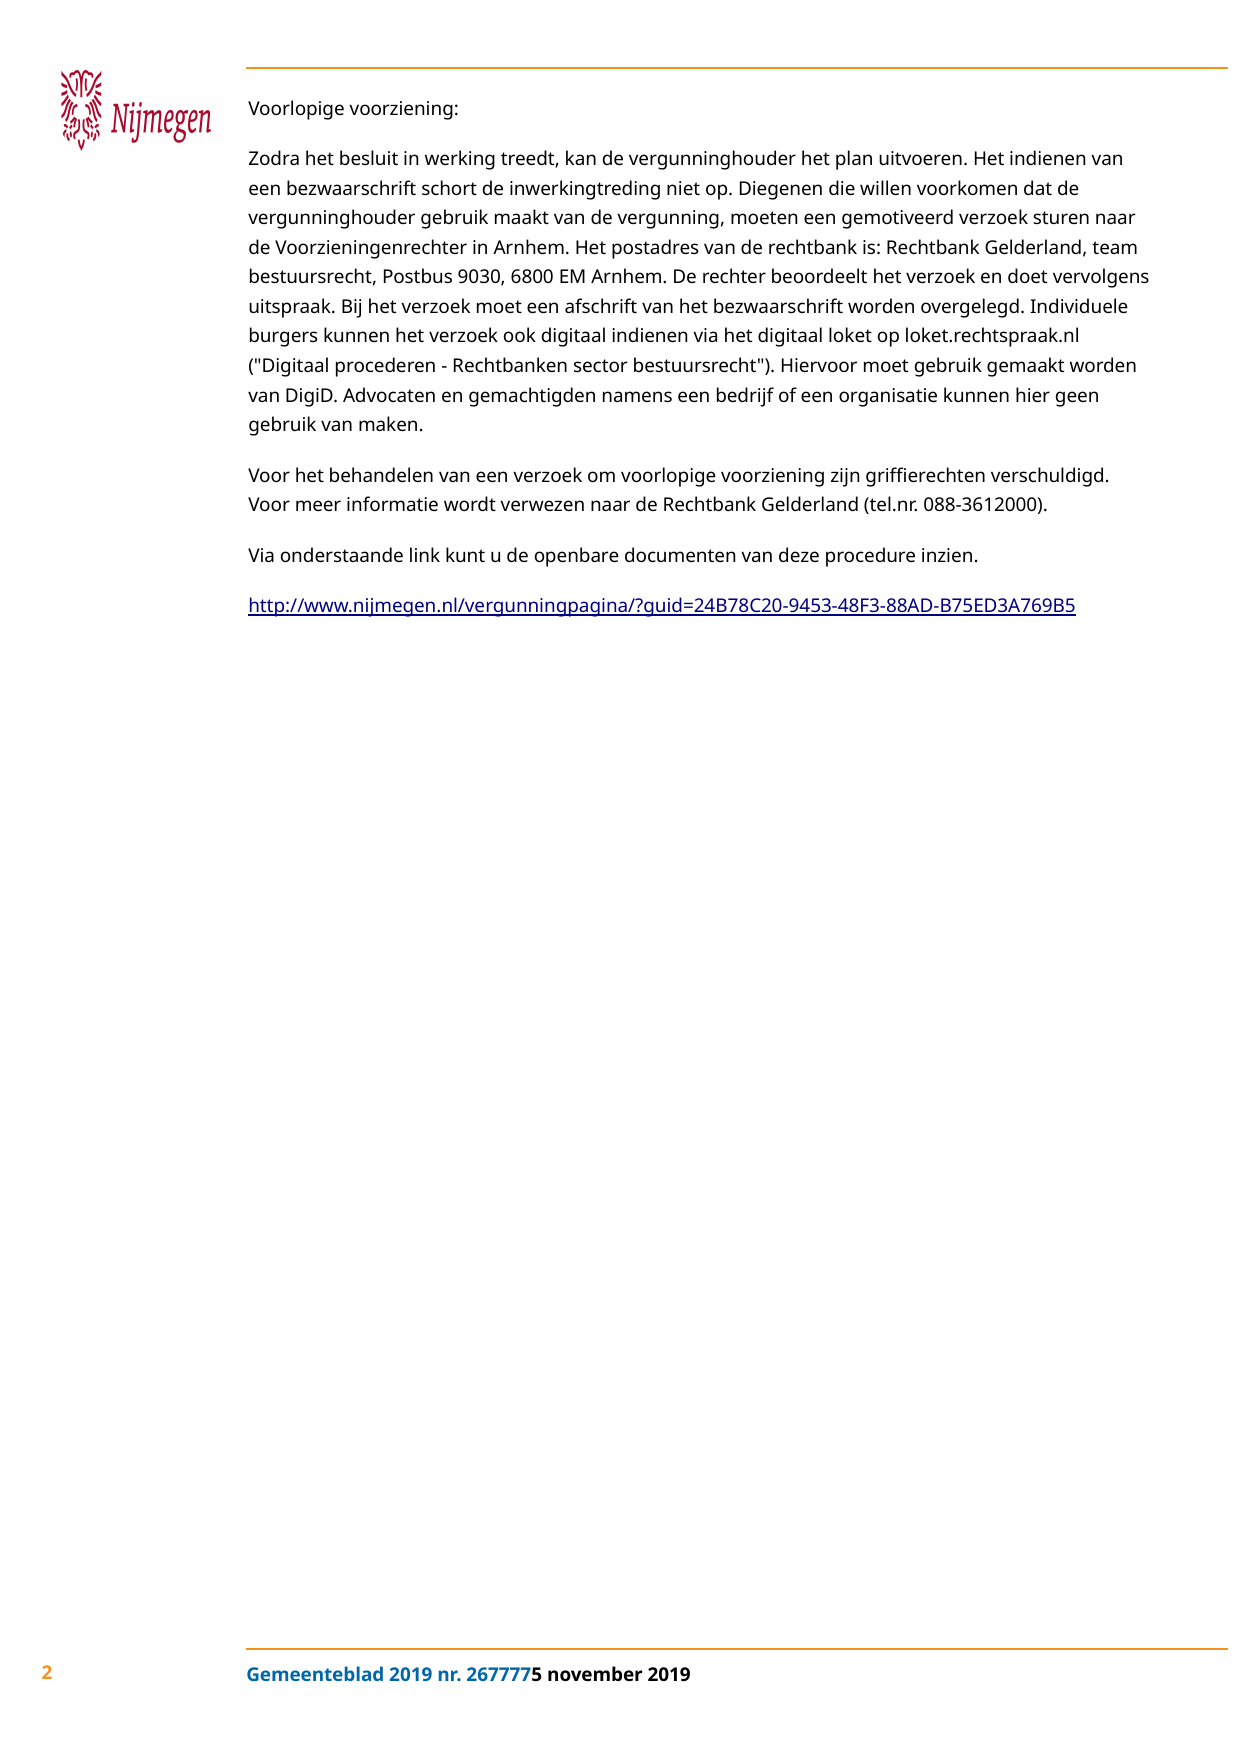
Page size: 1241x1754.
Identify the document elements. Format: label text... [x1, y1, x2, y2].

text Zodra het besluit in werking treedt, kan de vergunninghouder het plan uitvoeren. Het indienen van een bezwaarschrift schort de inwerkingtreding niet op. Diegenen die willen voorkomen dat de vergunninghouder gebruik maakt van de vergunning, moeten een gemotiveerd verzoek sturen naar de Voorzieningenrechter in Arnhem. Het postadres van de rechtbank is: Rechtbank Gelderland, team bestuursrecht, Postbus 9030, 6800 EM Arnhem. De rechter beoordeelt het verzoek en doet vervolgens uitspraak. Bij het verzoek moet een afschrift van het bezwaarschrift worden overgelegd. Individuele burgers kunnen het verzoek ook digitaal indienen via het digitaal loket op loket.rechtspraak.nl ("Digitaal procederen - Rechtbanken sector bestuursrecht"). Hiervoor moet gebruik gemaakt worden van DigiD. Advocaten en gemachtigden namens een bedrijf of een organisatie kunnen hier geen gebruik van maken. [248, 145, 1152, 437]
text http://www.nijmegen.nl/vergunningpagina/?guid=24B78C20-9453-48F3-88AD-B75ED3A769B5 [248, 592, 1152, 618]
text Via onderstaande link kunt u de openbare documenten van deze procedure inzien. [248, 542, 1152, 568]
picture [41, 47, 231, 172]
text Voorlopige voorziening: [248, 95, 1152, 121]
text Voor het behandelen van een verzoek om voorlopige voorziening zijn griffierechten verschuldigd. Voor meer informatie wordt verwezen naar de Rechtbank Gelderland (tel.nr. 088-3612000). [248, 462, 1152, 517]
